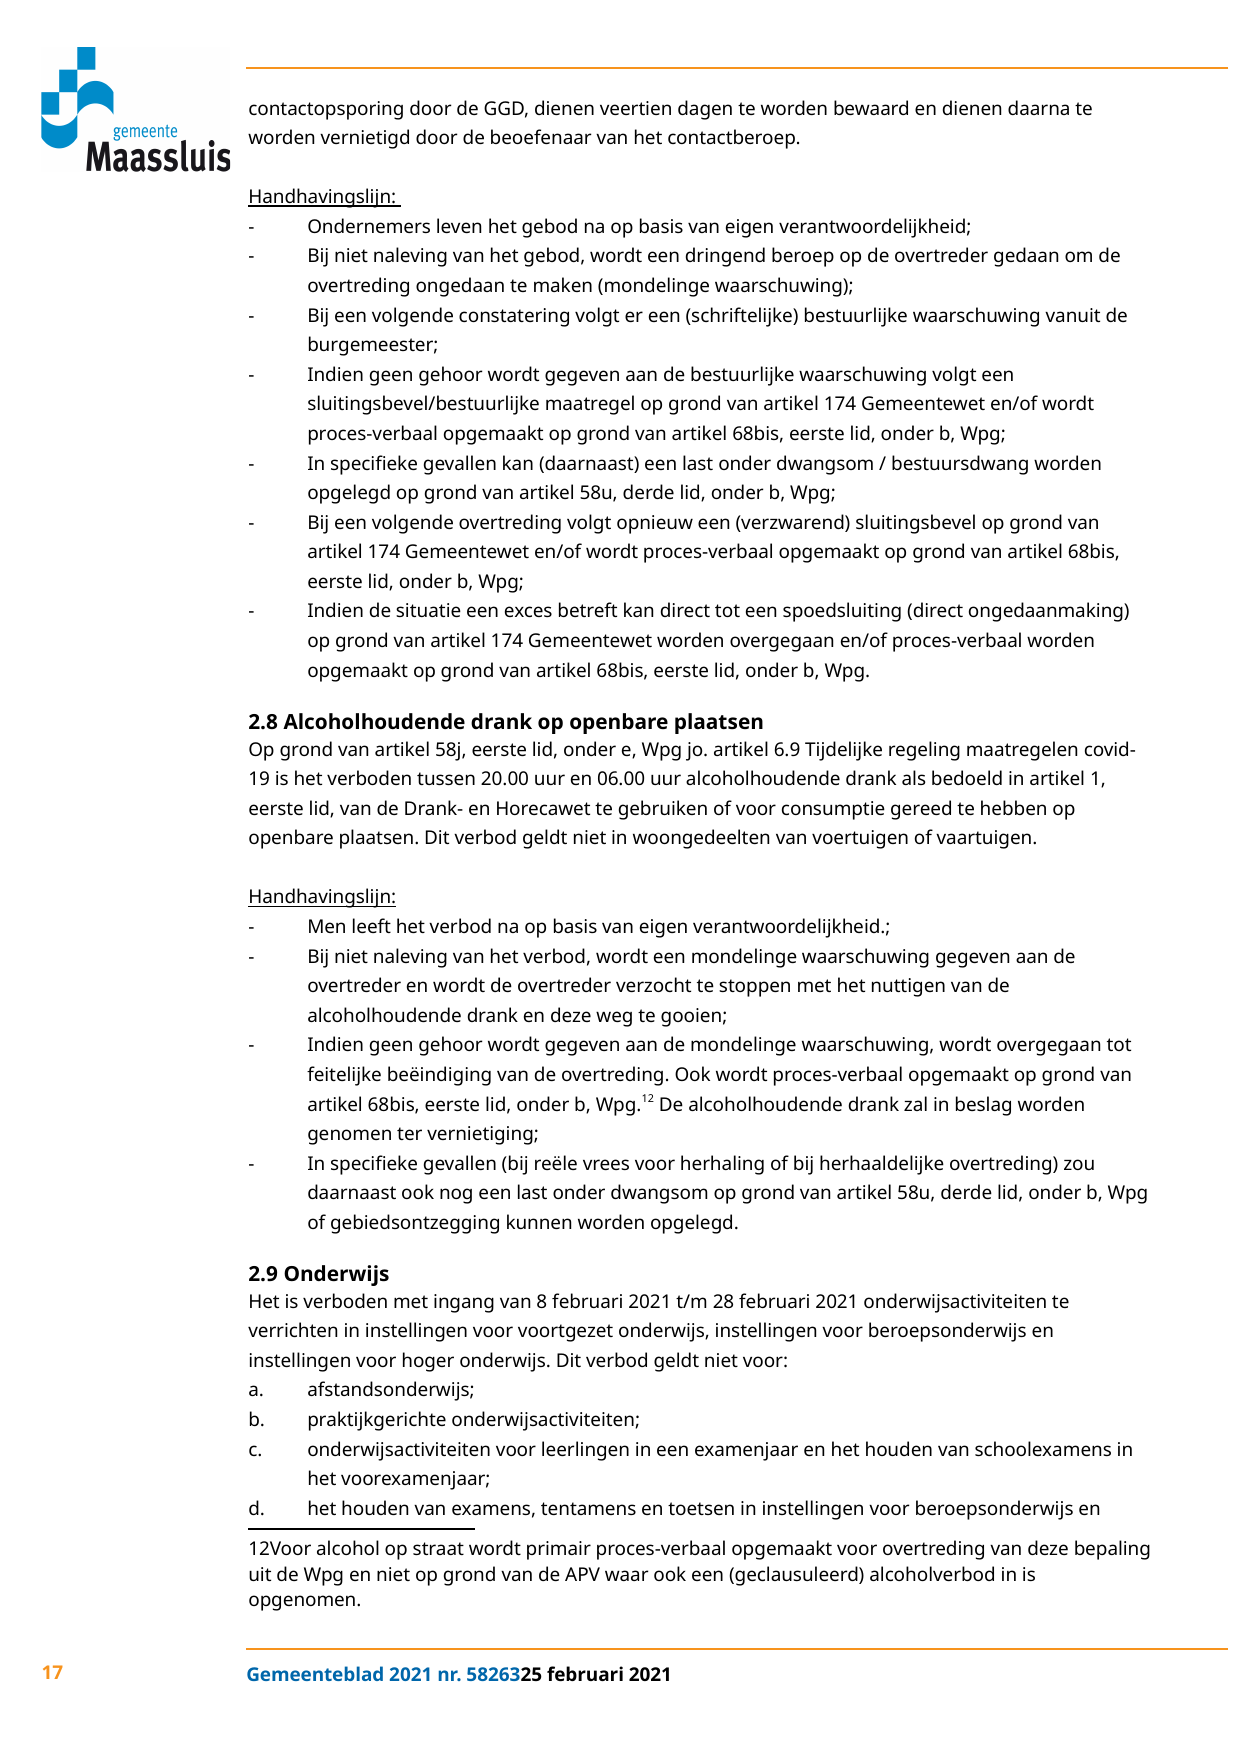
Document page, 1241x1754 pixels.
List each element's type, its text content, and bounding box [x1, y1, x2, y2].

list praktijkgerichte onderwijsactiviteiten; [248, 1406, 1152, 1432]
list In specifieke gevallen (bij reële vrees voor herhaling of bij herhaaldelijke overtreding) zou daarnaast ook nog een last onder dwangsom op grond van artikel 58u, derde lid, onder b, Wpg of gebiedsontzegging kunnen worden opgelegd. [248, 1150, 1152, 1235]
list Indien de situatie een exces betreft kan direct tot een spoedsluiting (direct ongedaanmaking) op grond van artikel 174 Gemeentewet worden overgegaan en/of proces-verbaal worden opgemaakt op grond van artikel 68bis, eerste lid, onder b, Wpg. [248, 598, 1152, 683]
list Voor alcohol op straat wordt primair proces-verbaal opgemaakt voor overtreding van deze bepaling uit de Wpg en niet op grond van de APV waar ook een (geclausuleerd) alcoholverbod in is opgenomen. [248, 1535, 1152, 1612]
text Het is verboden met ingang van 8 februari 2021 t/m 28 februari 2021 onderwijsactiviteiten te verrichten in instellingen voor voortgezet onderwijs, instellingen voor beroepsonderwijs en instellingen voor hoger onderwijs. Dit verbod geldt niet voor: [248, 1288, 1152, 1373]
list Bij een volgende overtreding volgt opnieuw een (verzwarend) sluitingsbevel op grond van artikel 174 Gemeentewet en/of wordt proces-verbaal opgemaakt op grond van artikel 68bis, eerste lid, onder b, Wpg; [248, 509, 1152, 594]
list het houden van examens, tentamens en toetsen in instellingen voor beroepsonderwijs en [248, 1495, 1152, 1521]
list Indien geen gehoor wordt gegeven aan de mondelinge waarschuwing, wordt overgegaan tot feitelijke beëindiging van de overtreding. Ook wordt proces-verbaal opgemaakt op grond van artikel 68bis, eerste lid, onder b, Wpg. De alcoholhoudende drank zal in beslag worden genomen ter vernietiging; [248, 1032, 1152, 1146]
picture [41, 47, 231, 172]
text Handhavingslijn: [248, 884, 1152, 909]
list In specifieke gevallen kan (daarnaast) een last onder dwangsom / bestuursdwang worden opgelegd op grond van artikel 58u, derde lid, onder b, Wpg; [248, 450, 1152, 505]
list Bij niet naleving van het verbod, wordt een mondelinge waarschuwing gegeven aan de overtreder en wordt de overtreder verzocht te stoppen met het nuttigen van de alcoholhoudende drank en deze weg te gooien; [248, 943, 1152, 1028]
list onderwijsactiviteiten voor leerlingen in een examenjaar en het houden van schoolexamens in het voorexamenjaar; [248, 1436, 1152, 1491]
list afstandsonderwijs; [248, 1377, 1152, 1402]
picture [41, 47, 77, 92]
text Op grond van artikel 58j, eerste lid, onder e, Wpg jo. artikel 6.9 Tijdelijke regeling maatregelen covid-19 is het verboden tussen 20.00 uur en 06.00 uur alcoholhoudende drank als bedoeld in artikel 1, eerste lid, van de Drank- en Horecawet te gebruiken of voor consumptie gereed te hebben op openbare plaatsen. Dit verbod geldt niet in woongedeelten van voertuigen of vaartuigen. [248, 736, 1152, 850]
text 2.8 Alcoholhoudende drank op openbare plaatsen [248, 707, 1152, 736]
list Bij niet naleving van het gebod, wordt een dringend beroep op de overtreder gedaan om de overtreding ongedaan te maken (mondelinge waarschuwing); [248, 243, 1152, 298]
list Indien geen gehoor wordt gegeven aan de bestuurlijke waarschuwing volgt een sluitingsbevel/bestuurlijke maatregel op grond van artikel 174 Gemeentewet en/of wordt proces-verbaal opgemaakt op grond van artikel 68bis, eerste lid, onder b, Wpg; [248, 361, 1152, 446]
text Handhavingslijn: [248, 183, 1152, 209]
text contactopsporing door de GGD, dienen veertien dagen te worden bewaard en dienen daarna te worden vernietigd door de beoefenaar van het contactberoep. [248, 95, 1152, 150]
text 2.9 Onderwijs [248, 1259, 1152, 1288]
list Ondernemers leven het gebod na op basis van eigen verantwoordelijkheid; [248, 213, 1152, 239]
list Men leeft het verbod na op basis van eigen verantwoordelijkheid.; [248, 913, 1152, 939]
list Bij een volgende constatering volgt er een (schriftelijke) bestuurlijke waarschuwing vanuit de burgemeester; [248, 302, 1152, 357]
